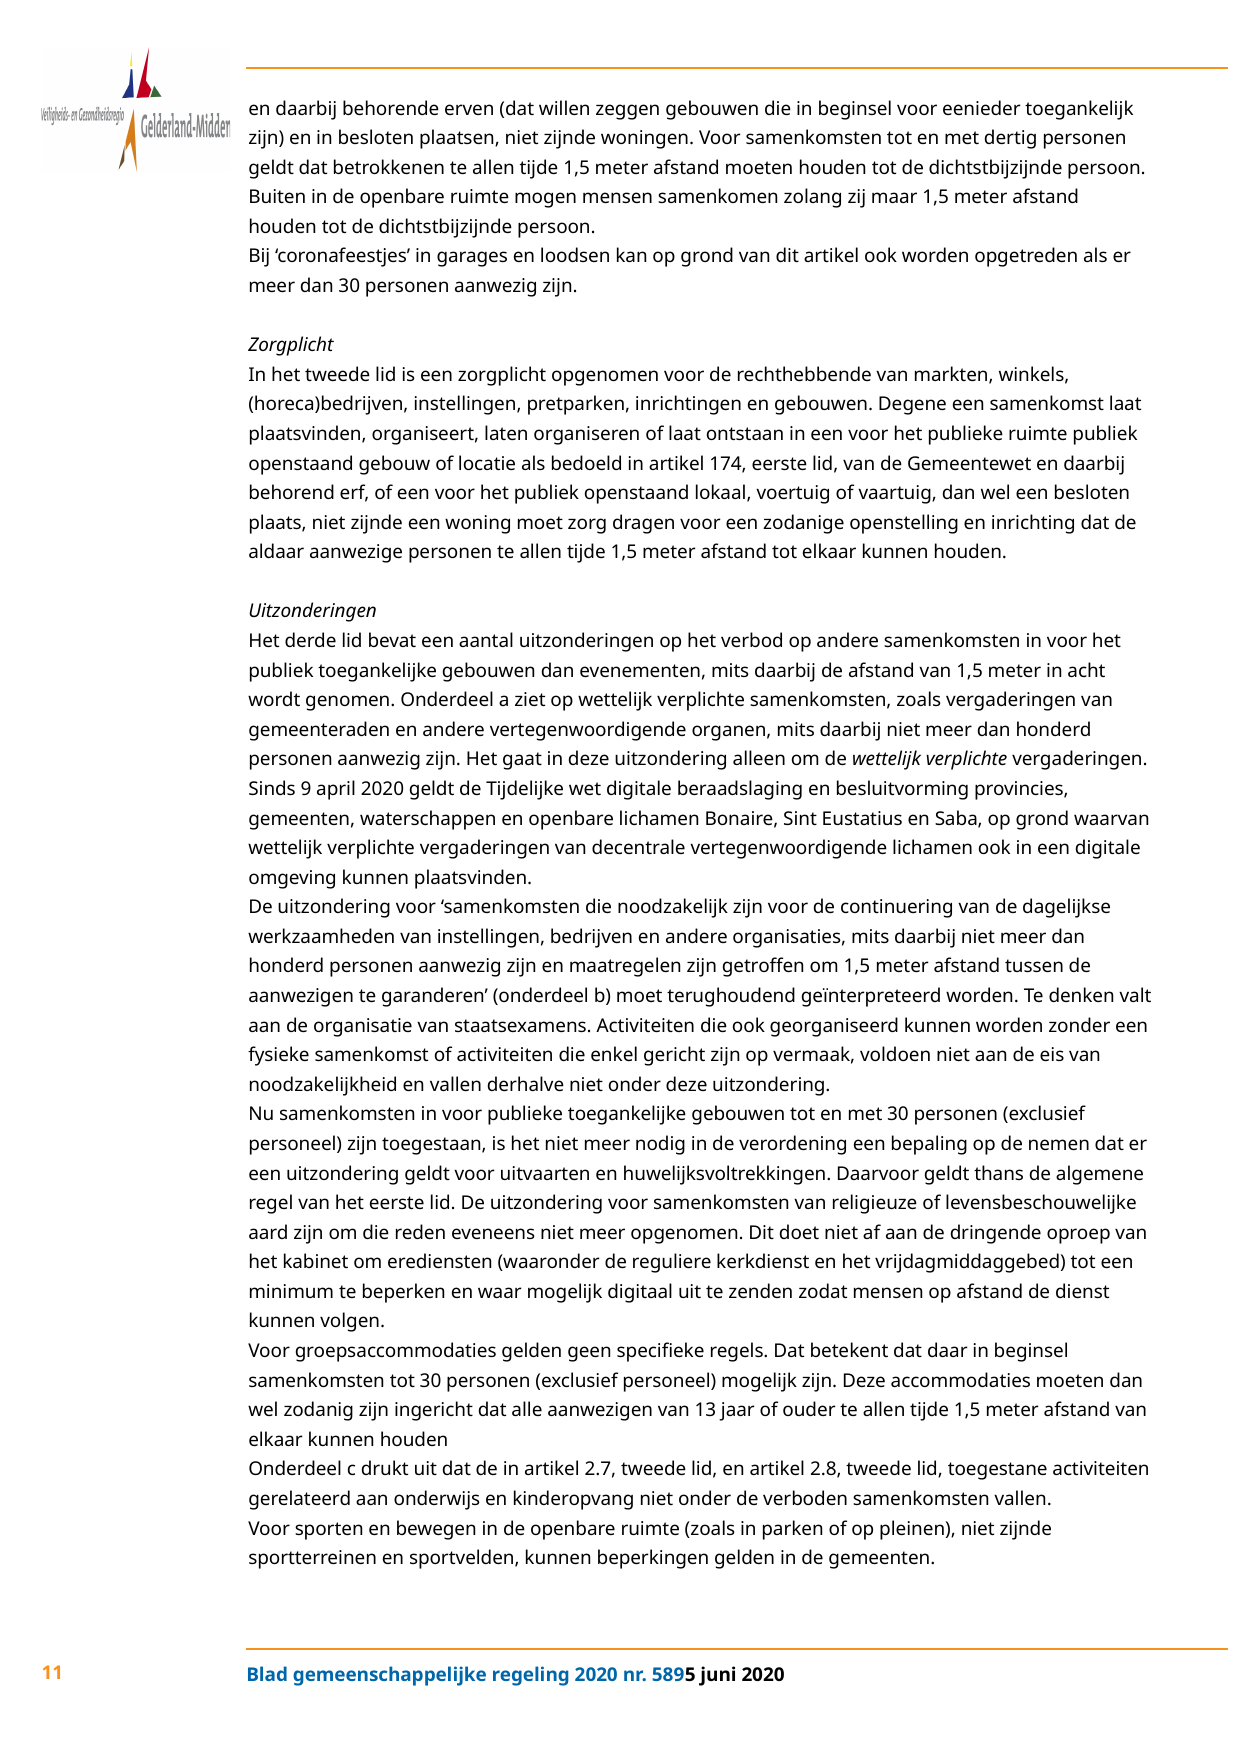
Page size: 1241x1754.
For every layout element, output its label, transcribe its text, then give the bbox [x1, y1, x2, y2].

text Voor sporten en bewegen in de openbare ruimte (zoals in parken of op pleinen), niet zijnde sportterreinen en sportvelden, kunnen beperkingen gelden in de gemeenten. [248, 1515, 1152, 1570]
text Bij ‘coronafeestjes’ in garages en loodsen kan op grond van dit artikel ook worden opgetreden als er meer dan 30 personen aanwezig zijn. [248, 243, 1152, 298]
picture [41, 47, 231, 172]
text Zorgplicht [248, 331, 1152, 357]
text Nu samenkomsten in voor publieke toegankelijke gebouwen tot en met 30 personen (exclusief personeel) zijn toegestaan, is het niet meer nodig in de verordening een bepaling op de nemen dat er een uitzondering geldt voor uitvaarten en huwelijksvoltrekkingen. Daarvoor geldt thans de algemene regel van het eerste lid. De uitzondering voor samenkomsten van religieuze of levensbeschouwelijke aard zijn om die reden eveneens niet meer opgenomen. Dit doet niet af aan de dringende oproep van het kabinet om erediensten (waaronder de reguliere kerkdienst en het vrijdagmiddaggebed) tot een minimum te beperken en waar mogelijk digitaal uit te zenden zodat mensen op afstand de dienst kunnen volgen. [248, 1101, 1152, 1333]
text en daarbij behorende erven (dat willen zeggen gebouwen die in beginsel voor eenieder toegankelijk zijn) en in besloten plaatsen, niet zijnde woningen. Voor samenkomsten tot en met dertig personen geldt dat betrokkenen te allen tijde 1,5 meter afstand moeten houden tot de dichtstbijzijnde persoon. [248, 95, 1152, 180]
text De uitzondering voor ‘samenkomsten die noodzakelijk zijn voor de continuering van de dagelijkse werkzaamheden van instellingen, bedrijven en andere organisaties, mits daarbij niet meer dan honderd personen aanwezig zijn en maatregelen zijn getroffen om 1,5 meter afstand tussen de aanwezigen te garanderen’ (onderdeel b) moet terughoudend geïnterpreteerd worden. Te denken valt aan de organisatie van staatsexamens. Activiteiten die ook georganiseerd kunnen worden zonder een fysieke samenkomst of activiteiten die enkel gericht zijn op vermaak, voldoen niet aan de eis van noodzakelijkheid en vallen derhalve niet onder deze uitzondering. [248, 893, 1152, 1097]
text In het tweede lid is een zorgplicht opgenomen voor de rechthebbende van markten, winkels, (horeca)bedrijven, instellingen, pretparken, inrichtingen en gebouwen. Degene een samenkomst laat plaatsvinden, organiseert, laten organiseren of laat ontstaan in een voor het publieke ruimte publiek openstaand gebouw of locatie als bedoeld in artikel 174, eerste lid, van de Gemeentewet en daarbij behorend erf, of een voor het publiek openstaand lokaal, voertuig of vaartuig, dan wel een besloten plaats, niet zijnde een woning moet zorg dragen voor een zodanige openstelling en inrichting dat de aldaar aanwezige personen te allen tijde 1,5 meter afstand tot elkaar kunnen houden. [248, 361, 1152, 564]
text Buiten in de openbare ruimte mogen mensen samenkomen zolang zij maar 1,5 meter afstand houden tot de dichtstbijzijnde persoon. [248, 183, 1152, 239]
text Voor groepsaccommodaties gelden geen specifieke regels. Dat betekent dat daar in beginsel samenkomsten tot 30 personen (exclusief personeel) mogelijk zijn. Deze accommodaties moeten dan wel zodanig zijn ingericht dat alle aanwezigen van 13 jaar of ouder te allen tijde 1,5 meter afstand van elkaar kunnen houden [248, 1337, 1152, 1452]
text Uitzonderingen [248, 598, 1152, 623]
text Het derde lid bevat een aantal uitzonderingen op het verbod op andere samenkomsten in voor het publiek toegankelijke gebouwen dan evenementen, mits daarbij de afstand van 1,5 meter in acht wordt genomen. Onderdeel a ziet op wettelijk verplichte samenkomsten, zoals vergaderingen van gemeenteraden en andere vertegenwoordigende organen, mits daarbij niet meer dan honderd personen aanwezig zijn. Het gaat in deze uitzondering alleen om de wettelijk verplichte vergaderingen. Sinds 9 april 2020 geldt de Tijdelijke wet digitale beraadslaging en besluitvorming provincies, gemeenten, waterschappen en openbare lichamen Bonaire, Sint Eustatius en Saba, op grond waarvan wettelijk verplichte vergaderingen van decentrale vertegenwoordigende lichamen ook in een digitale omgeving kunnen plaatsvinden. [248, 627, 1152, 890]
text Onderdeel c drukt uit dat de in artikel 2.7, tweede lid, en artikel 2.8, tweede lid, toegestane activiteiten gerelateerd aan onderwijs en kinderopvang niet onder de verboden samenkomsten vallen. [248, 1456, 1152, 1511]
